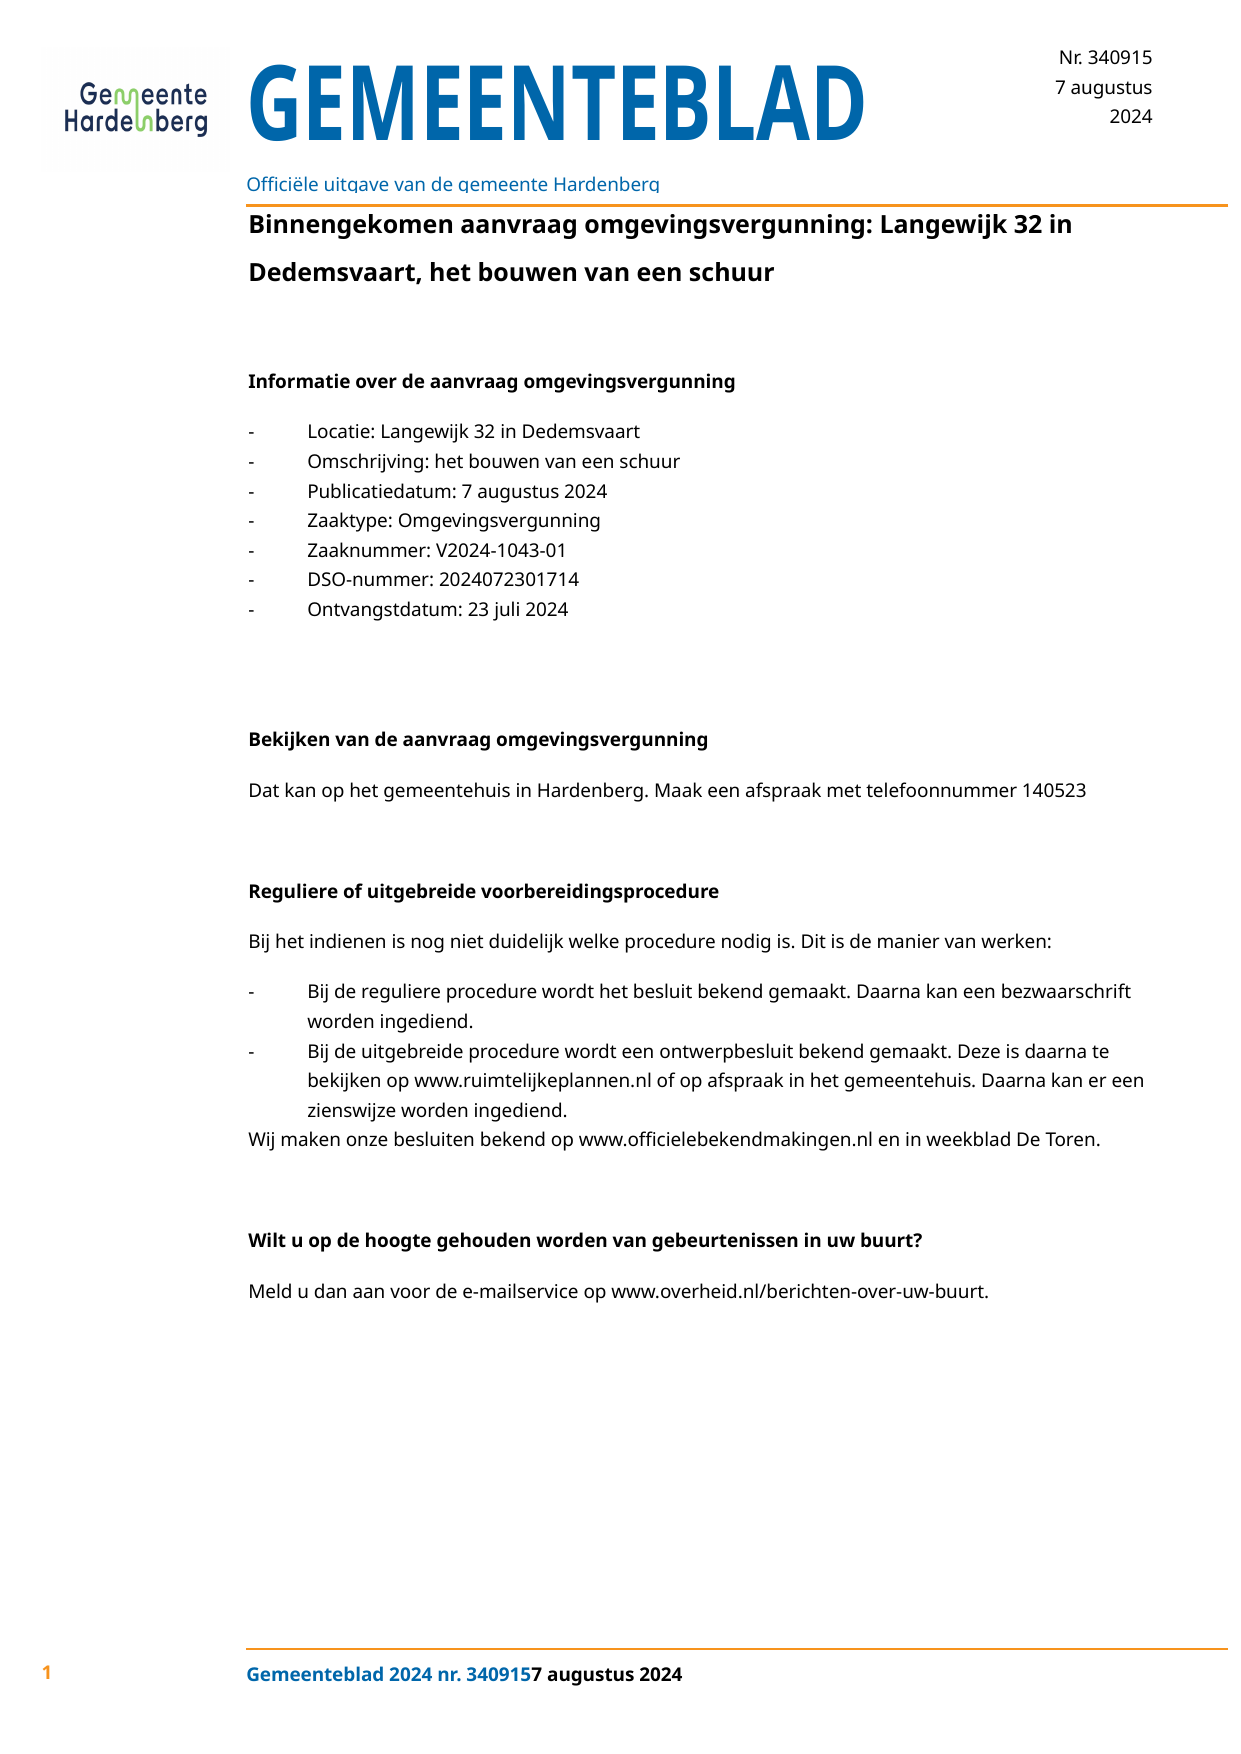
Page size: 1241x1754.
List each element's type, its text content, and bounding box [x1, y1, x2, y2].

list Zaaknummer: V2024-1043-01 [248, 537, 1152, 563]
text Bij het indienen is nog niet duidelijk welke procedure nodig is. Dit is de manier van werken: [248, 928, 1152, 954]
list Bij de reguliere procedure wordt het besluit bekend gemaakt. Daarna kan een bezwaarschrift worden ingediend. [248, 979, 1152, 1034]
list DSO-nummer: 2024072301714 [248, 567, 1152, 592]
list Omschrijving: het bouwen van een schuur [248, 448, 1152, 474]
list Zaaktype: Omgevingsvergunning [248, 507, 1152, 533]
text Wilt u op de hoogte gehouden worden van gebeurtenissen in uw buurt? [248, 1227, 1152, 1253]
list Locatie: Langewijk 32 in Dedemsvaart [248, 419, 1152, 444]
text Meld u dan aan voor de e-mailservice op www.overheid.nl/berichten-over-uw-buurt. [248, 1278, 1152, 1304]
list Bij de uitgebreide procedure wordt een ontwerpbesluit bekend gemaakt. Deze is daarna te bekijken op www.ruimtelijkeplannen.nl of op afspraak in het gemeentehuis. Daarna kan er een zienswijze worden ingediend. [248, 1038, 1152, 1123]
list Ontvangstdatum: 23 juli 2024 [248, 596, 1152, 622]
text Informatie over de aanvraag omgevingsvergunning [248, 368, 1152, 394]
text Binnengekomen aanvraag omgevingsvergunning: Langewijk 32 in Dedemsvaart, het bouwen van een schuur [248, 207, 1152, 288]
text Wij maken onze besluiten bekend op www.officielebekendmakingen.nl en in weekblad De Toren. [248, 1127, 1152, 1152]
list Publicatiedatum: 7 augustus 2024 [248, 478, 1152, 504]
text Bekijken van de aanvraag omgevingsvergunning [248, 727, 1152, 752]
text Dat kan op het gemeentehuis in Hardenberg. Maak een afspraak met telefoonnummer 140523 [248, 777, 1152, 803]
text Reguliere of uitgebreide voorbereidingsprocedure [248, 878, 1152, 904]
picture [41, 47, 231, 172]
